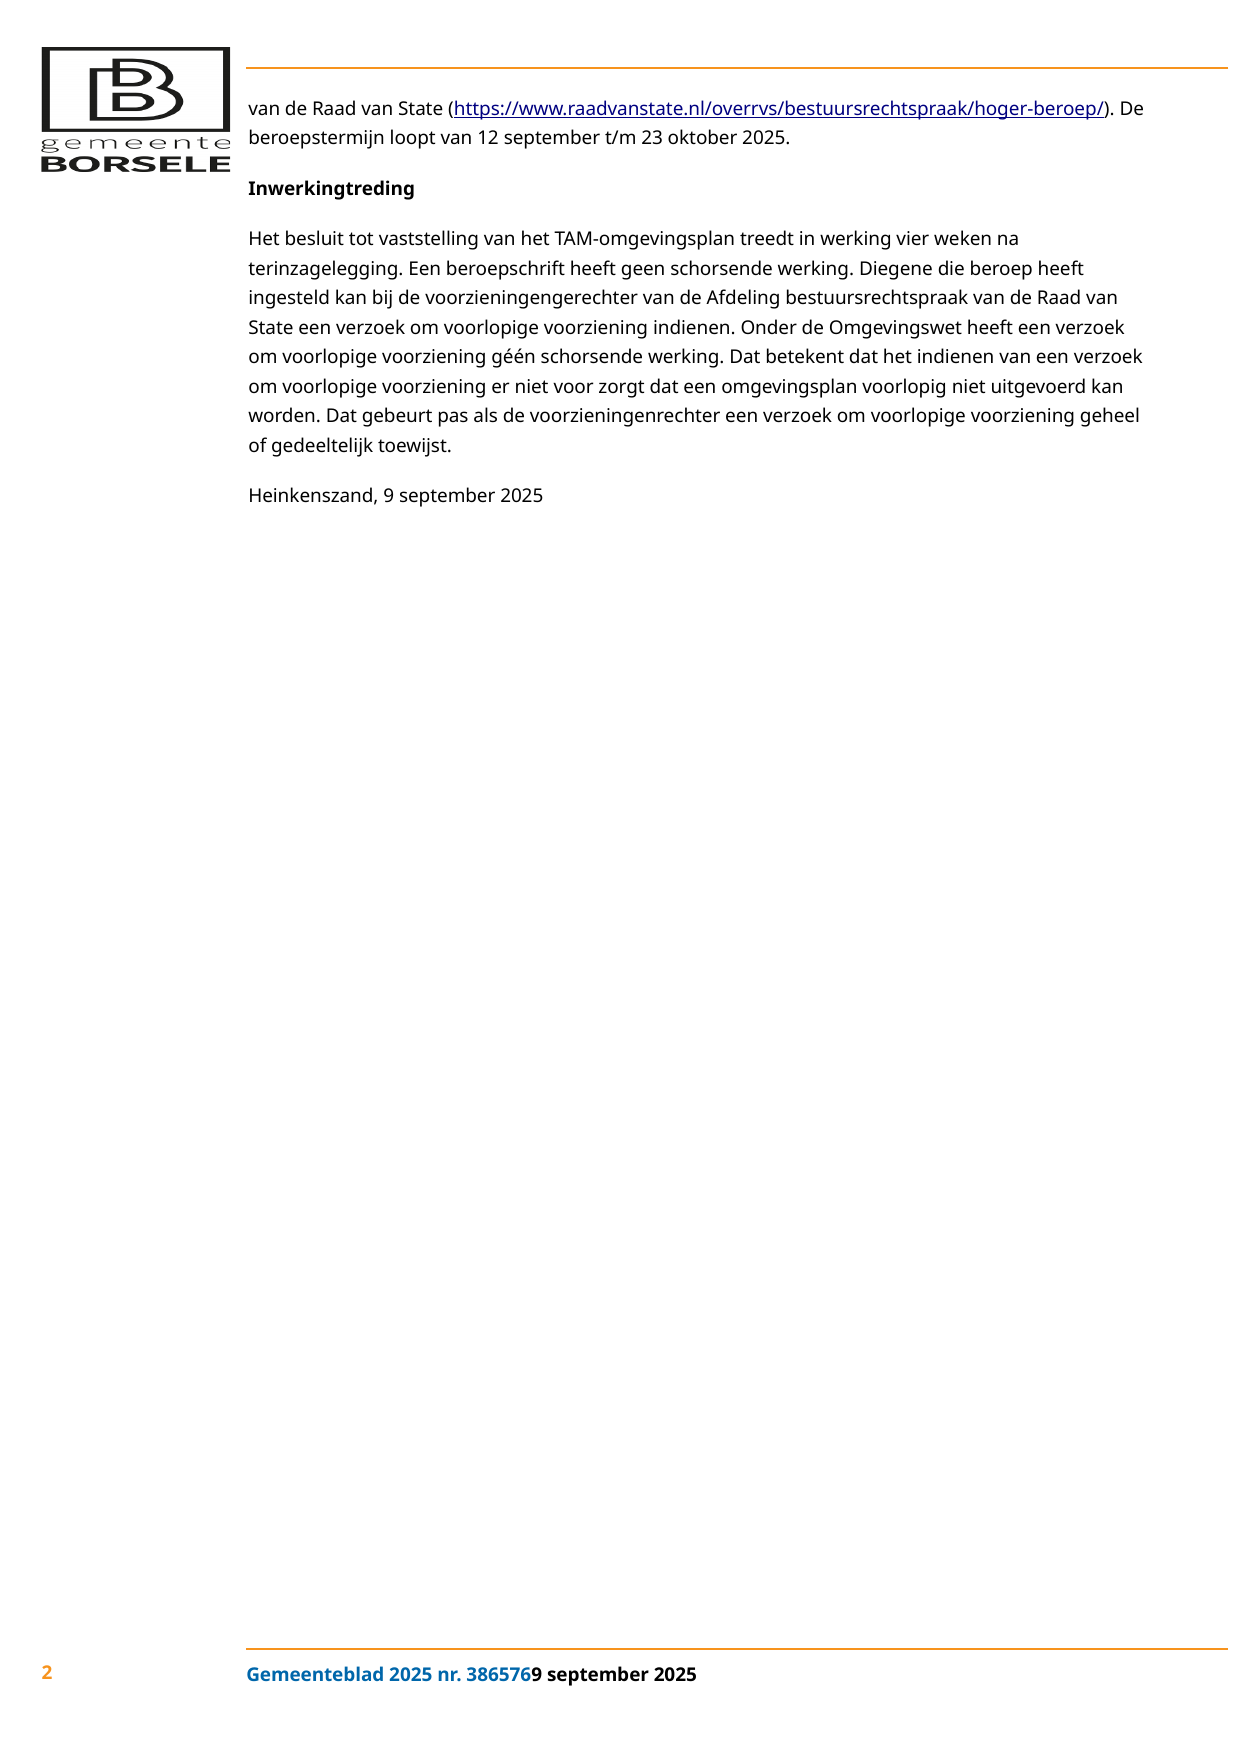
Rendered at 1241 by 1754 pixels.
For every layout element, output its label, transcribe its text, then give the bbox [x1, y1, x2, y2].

text van de Raad van State (https://www.raadvanstate.nl/overrvs/bestuursrechtspraak/hoger-beroep/). De beroepstermijn loopt van 12 september t/m 23 oktober 2025. [248, 95, 1152, 150]
text Inwerkingtreding [248, 175, 1152, 201]
picture [41, 47, 231, 172]
text Heinkenszand, 9 september 2025 [248, 483, 1152, 508]
text Het besluit tot vaststelling van het TAM-omgevingsplan treedt in werking vier weken na terinzagelegging. Een beroepschrift heeft geen schorsende werking. Diegene die beroep heeft ingesteld kan bij de voorzieningengerechter van de Afdeling bestuursrechtspraak van de Raad van State een verzoek om voorlopige voorziening indienen. Onder de Omgevingswet heeft een verzoek om voorlopige voorziening géén schorsende werking. Dat betekent dat het indienen van een verzoek om voorlopige voorziening er niet voor zorgt dat een omgevingsplan voorlopig niet uitgevoerd kan worden. Dat gebeurt pas als de voorzieningenrechter een verzoek om voorlopige voorziening geheel of gedeeltelijk toewijst. [248, 225, 1152, 458]
